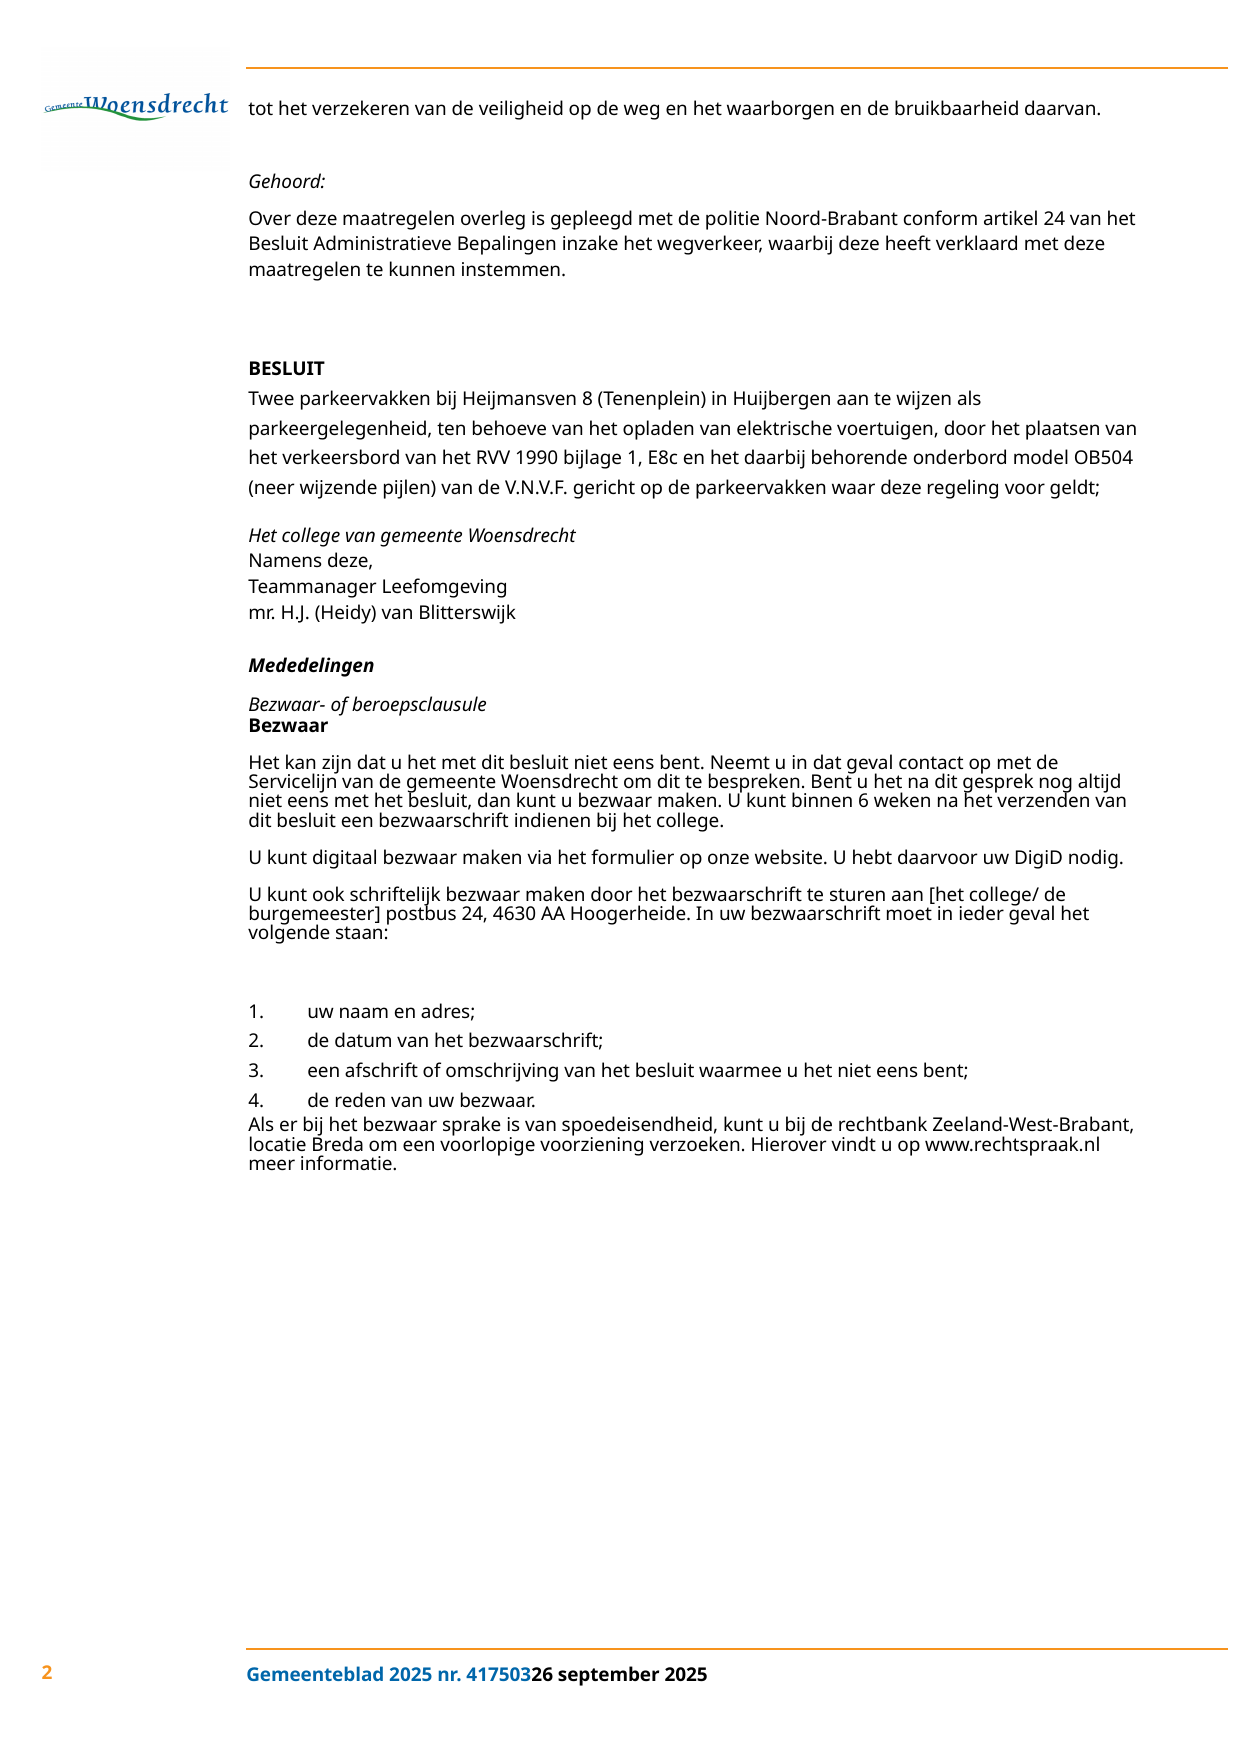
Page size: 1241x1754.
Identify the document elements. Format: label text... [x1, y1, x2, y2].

picture [41, 47, 231, 172]
text Bezwaar [248, 717, 1152, 736]
text Als er bij het bezwaar sprake is van spoedeisendheid, kunt u bij de rechtbank Zeeland-West-Brabant, locatie Breda om een voorlopige voorziening verzoeken. Hierover vindt u op www.rechtspraak.nl meer informatie. [248, 1116, 1152, 1174]
list uw naam en adres; [248, 998, 1152, 1024]
text Twee parkeervakken bij Heijmansven 8 (Tenenplein) in Huijbergen aan te wijzen als parkeergelegenheid, ten behoeve van het opladen van elektrische voertuigen, door het plaatsen van het verkeersbord van het RVV 1990 bijlage 1, E8c en het daarbij behorende onderbord model OB504 (neer wijzende pijlen) van de V.N.V.F. gericht op de parkeervakken waar deze regeling voor geldt; [248, 385, 1152, 500]
text tot het verzekeren van de veiligheid op de weg en het waarborgen en de bruikbaarheid daarvan. [248, 95, 1152, 121]
list de datum van het bezwaarschrift; [248, 1028, 1152, 1053]
text U kunt ook schriftelijk bezwaar maken door het bezwaarschrift te sturen aan [het college/ de burgemeester] postbus 24, 4630 AA Hoogerheide. In uw bezwaarschrift moet in ieder geval het volgende staan: [248, 886, 1152, 943]
list de reden van uw bezwaar. [248, 1087, 1152, 1113]
text Het college van gemeente Woensdrecht [248, 522, 1152, 547]
text mr. H.J. (Heidy) van Blitterswijk [248, 599, 1152, 625]
text Namens deze, [248, 547, 1152, 573]
text Het kan zijn dat u het met dit besluit niet eens bent. Neemt u in dat geval contact op met de Servicelijn van de gemeente Woensdrecht om dit te bespreken. Bent u het na dit gesprek nog altijd niet eens met het besluit, dan kunt u bezwaar maken. U kunt binnen 6 weken na het verzenden van dit besluit een bezwaarschrift indienen bij het college. [248, 754, 1152, 831]
text BESLUIT [248, 356, 1152, 381]
text U kunt digitaal bezwaar maken via het formulier op onze website. U hebt daarvoor uw DigiD nodig. [248, 849, 1152, 868]
list een afschrift of omschrijving van het besluit waarmee u het niet eens bent; [248, 1057, 1152, 1083]
text Over deze maatregelen overleg is gepleegd met de politie Noord-Brabant conform artikel 24 van het Besluit Administratieve Bepalingen inzake het wegverkeer, waarbij deze heeft verklaard met deze maatregelen te kunnen instemmen. [248, 205, 1152, 282]
text Gehoord: [248, 168, 1152, 194]
text Bezwaar- of beroepsclausule [248, 691, 1152, 717]
text Teammanager Leefomgeving [248, 573, 1152, 599]
text Mededelingen [248, 652, 1152, 678]
